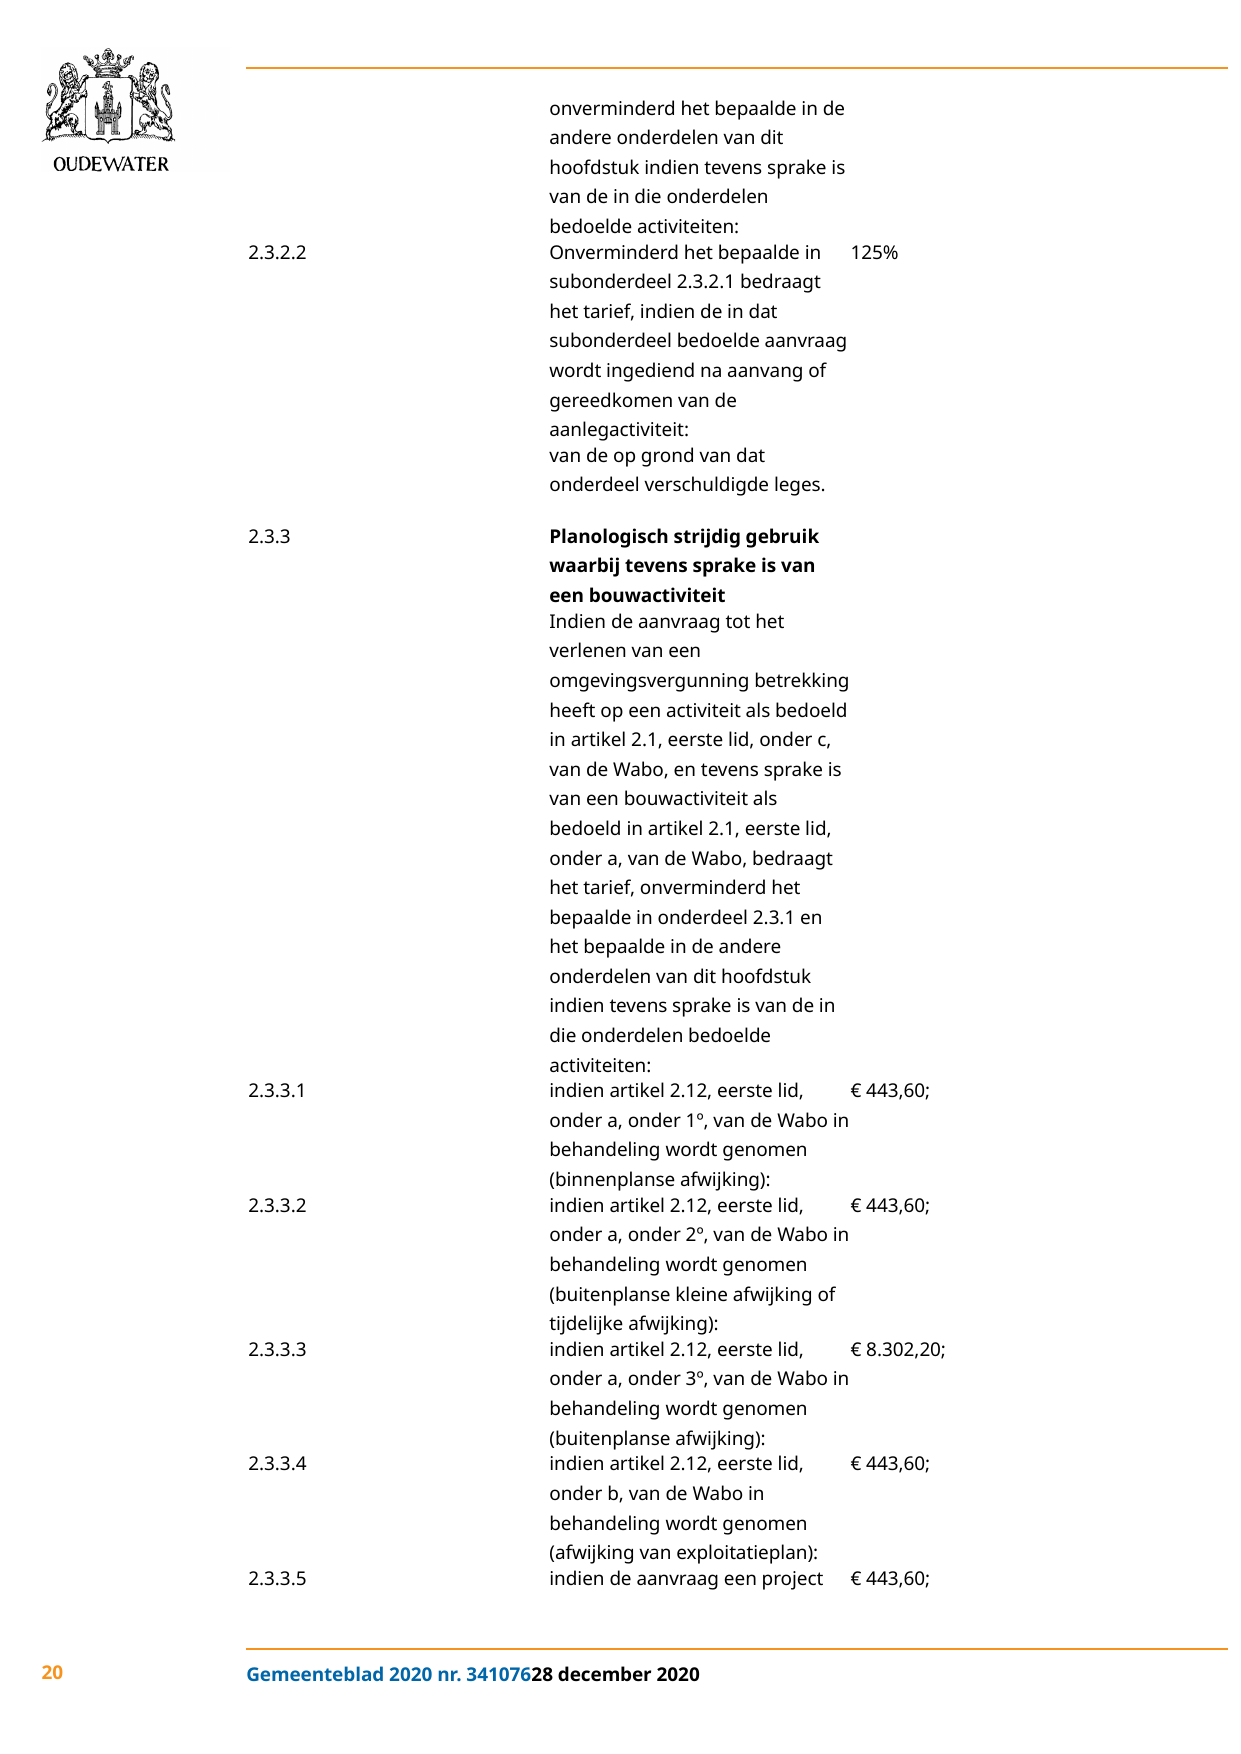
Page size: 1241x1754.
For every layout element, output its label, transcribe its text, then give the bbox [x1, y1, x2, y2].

table_cell onverminderd het bepaalde in de andere onderdelen van dit hoofdstuk indien tevens sprake is van de in die onderdelen bedoelde activiteiten: [549, 95, 850, 239]
table_cell € 8.302,20; [850, 1336, 1152, 1451]
table_cell 2.3.3 [248, 523, 549, 608]
table_cell 2.3.2.2 [248, 239, 549, 442]
table_cell 2.3.3.4 [248, 1451, 549, 1565]
table_cell 125% [850, 239, 1152, 442]
table_cell 2.3.3.1 [248, 1078, 549, 1192]
table_cell [248, 608, 549, 1077]
table_cell indien artikel 2.12, eerste lid, onder a, onder 3º, van de Wabo in behandeling wordt genomen (buitenplanse afwijking): [549, 1336, 850, 1451]
table_cell [549, 498, 850, 523]
table_cell 2.3.3.2 [248, 1192, 549, 1336]
table_cell [248, 442, 549, 497]
table_cell 2.3.3.5 [248, 1565, 549, 1591]
table_cell € 443,60; [850, 1192, 1152, 1336]
picture [41, 47, 231, 172]
table_cell [850, 498, 1152, 523]
table_cell Onverminderd het bepaalde in subonderdeel 2.3.2.1 bedraagt het tarief, indien de in dat subonderdeel bedoelde aanvraag wordt ingediend na aanvang of gereedkomen van de aanlegactiviteit: [549, 239, 850, 442]
table_cell [248, 95, 549, 239]
table_cell indien de aanvraag een project [549, 1565, 850, 1591]
table_cell [850, 95, 1152, 239]
table_cell Planologisch strijdig gebruik waarbij tevens sprake is van een bouwactiviteit [549, 523, 850, 608]
table_cell [248, 498, 549, 523]
table_cell indien artikel 2.12, eerste lid, onder a, onder 1º, van de Wabo in behandeling wordt genomen (binnenplanse afwijking): [549, 1078, 850, 1192]
table_cell € 443,60; [850, 1078, 1152, 1192]
table_cell [850, 608, 1152, 1077]
table_cell indien artikel 2.12, eerste lid, onder a, onder 2º, van de Wabo in behandeling wordt genomen (buitenplanse kleine afwijking of tijdelijke afwijking): [549, 1192, 850, 1336]
table_cell Indien de aanvraag tot het verlenen van een omgevingsvergunning betrekking heeft op een activiteit als bedoeld in artikel 2.1, eerste lid, onder c, van de Wabo, en tevens sprake is van een bouwactiviteit als bedoeld in artikel 2.1, eerste lid, onder a, van de Wabo, bedraagt het tarief, onverminderd het bepaalde in onderdeel 2.3.1 en het bepaalde in de andere onderdelen van dit hoofdstuk indien tevens sprake is van de in die onderdelen bedoelde activiteiten: [549, 608, 850, 1077]
table_cell indien artikel 2.12, eerste lid, onder b, van de Wabo in behandeling wordt genomen (afwijking van exploitatieplan): [549, 1451, 850, 1565]
table_cell 2.3.3.3 [248, 1336, 549, 1451]
table_cell € 443,60; [850, 1451, 1152, 1565]
table_cell van de op grond van dat onderdeel verschuldigde leges. [549, 442, 850, 497]
table_cell [850, 442, 1152, 497]
table_cell € 443,60; [850, 1565, 1152, 1591]
table_cell [850, 523, 1152, 608]
